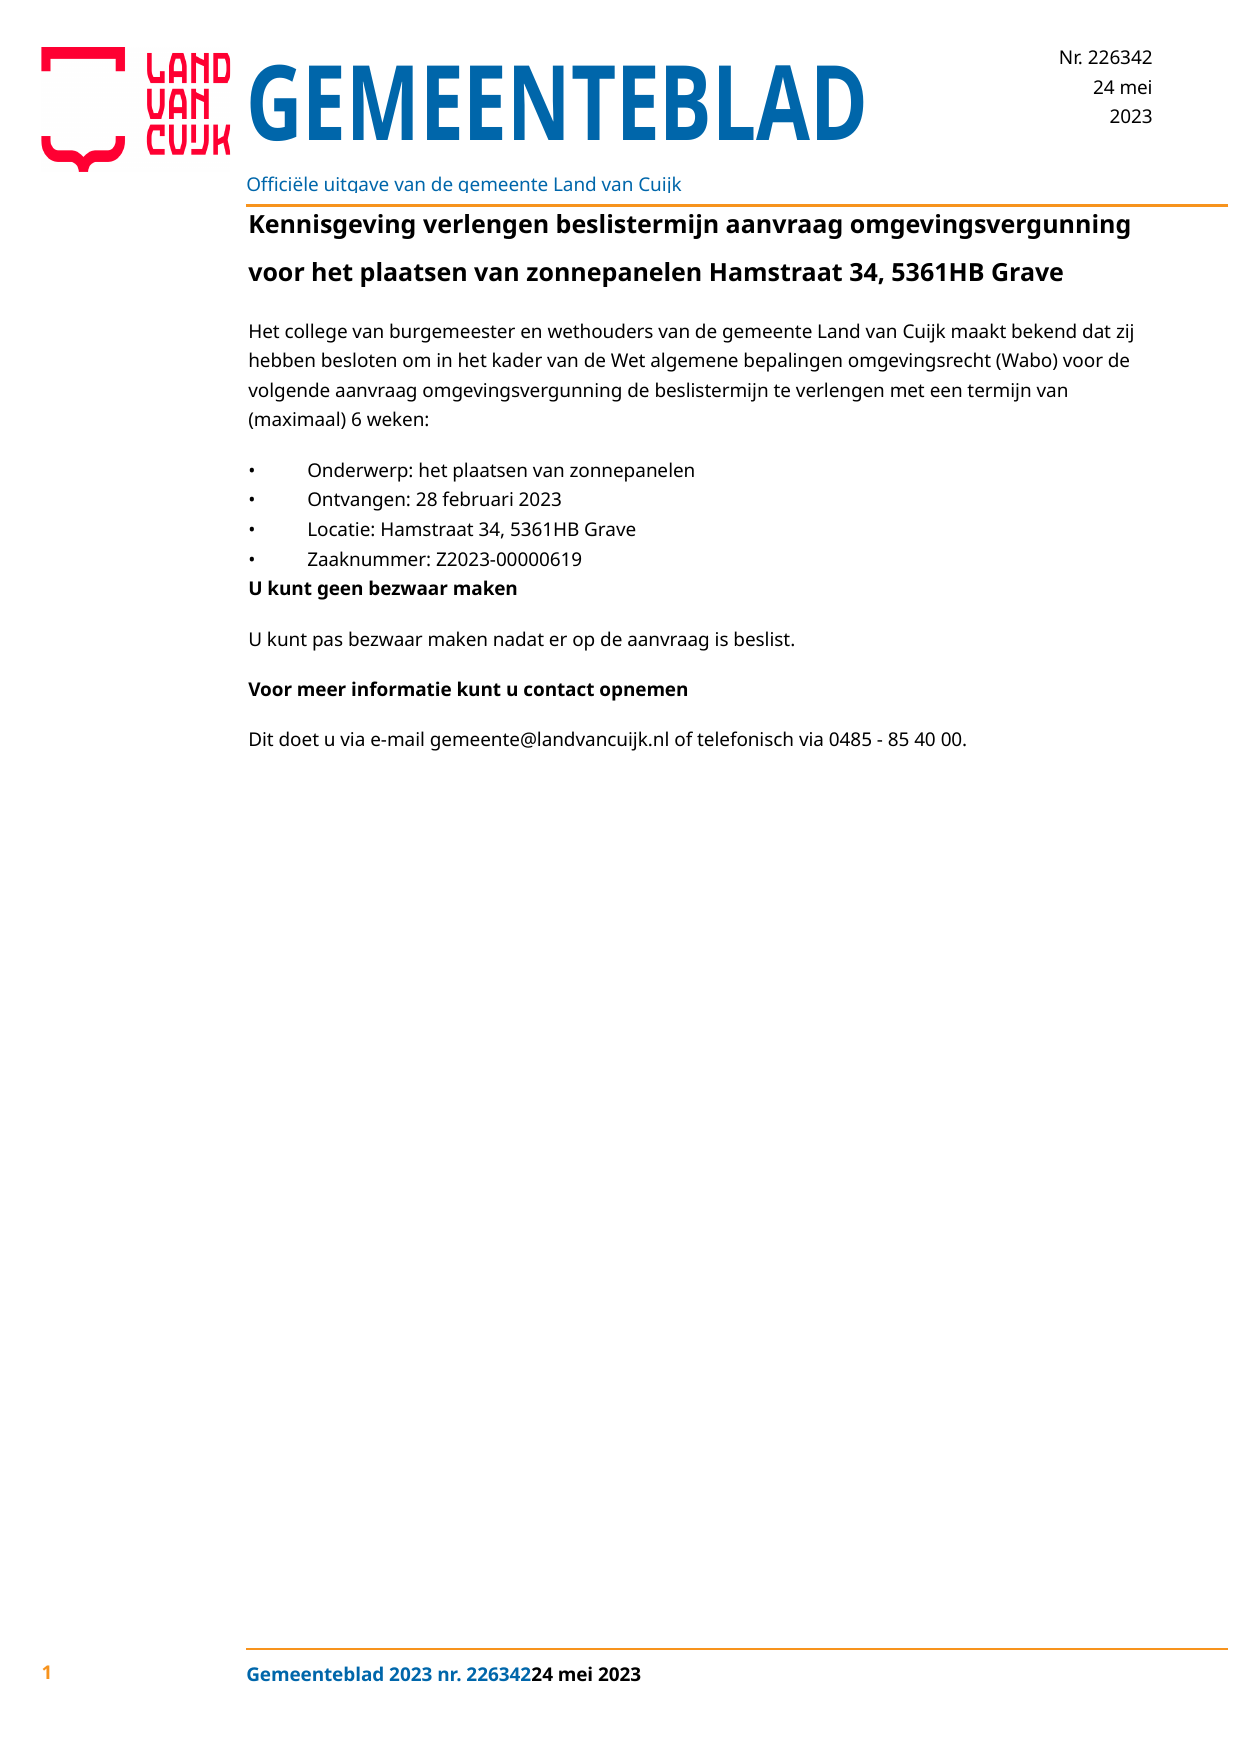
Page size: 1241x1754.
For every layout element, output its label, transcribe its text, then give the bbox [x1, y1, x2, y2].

list Ontvangen: 28 februari 2023 [248, 487, 1152, 512]
list Onderwerp: het plaatsen van zonnepanelen [248, 457, 1152, 483]
text U kunt geen bezwaar maken [248, 575, 1152, 601]
text Dit doet u via e-mail gemeente@landvancuijk.nl of telefonisch via 0485 - 85 40 00. [248, 727, 1152, 752]
text Het college van burgemeester en wethouders van de gemeente Land van Cuijk maakt bekend dat zij hebben besloten om in het kader van de Wet algemene bepalingen omgevingsrecht (Wabo) voor de volgende aanvraag omgevingsvergunning de beslistermijn te verlengen met een termijn van (maximaal) 6 weken: [248, 318, 1152, 432]
text Voor meer informatie kunt u contact opnemen [248, 676, 1152, 702]
text U kunt pas bezwaar maken nadat er op de aanvraag is beslist. [248, 626, 1152, 652]
text Kennisgeving verlengen beslistermijn aanvraag omgevingsvergunning voor het plaatsen van zonnepanelen Hamstraat 34, 5361HB Grave [248, 207, 1152, 288]
picture [41, 47, 231, 172]
list Zaaknummer: Z2023-00000619 [248, 546, 1152, 572]
list Locatie: Hamstraat 34, 5361HB Grave [248, 516, 1152, 542]
